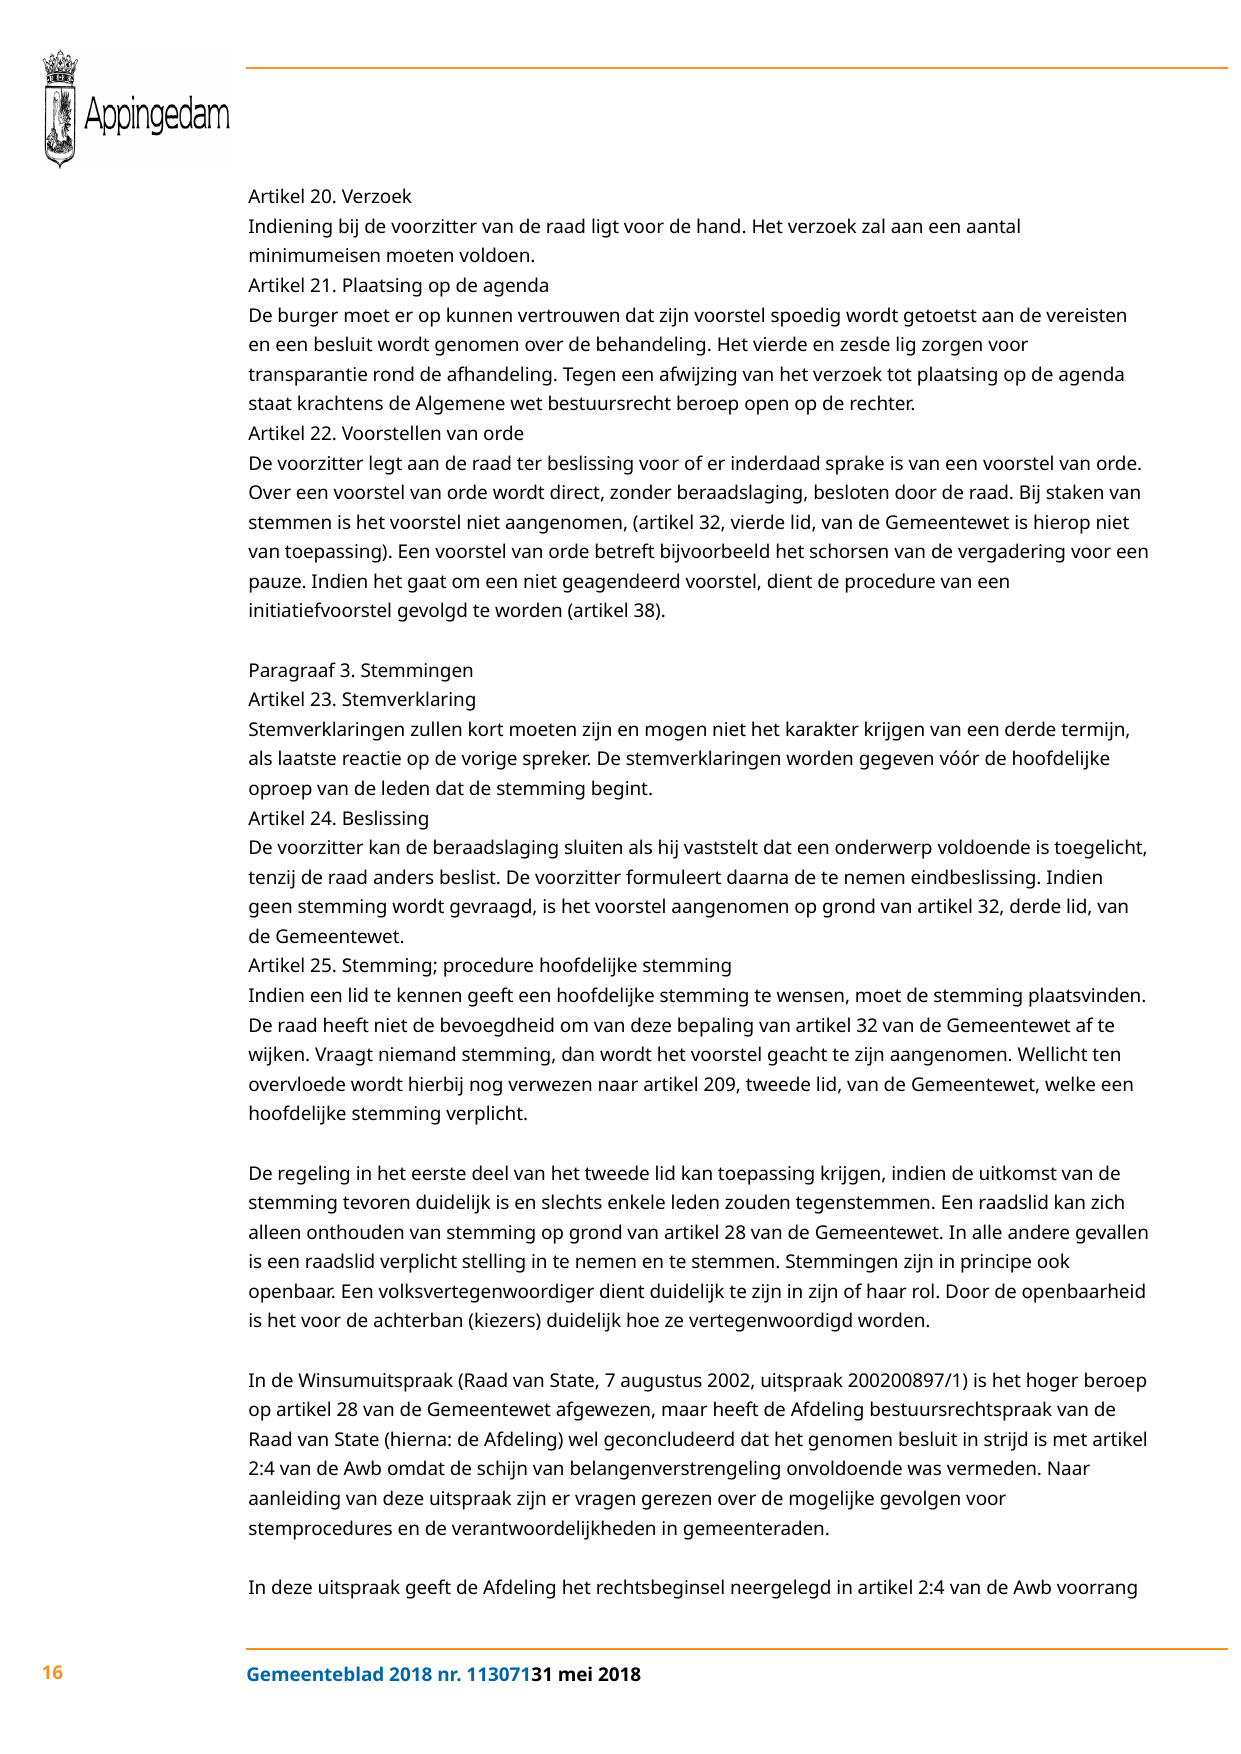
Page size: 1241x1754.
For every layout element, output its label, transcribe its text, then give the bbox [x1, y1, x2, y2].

text De voorzitter kan de beraadslaging sluiten als hij vaststelt dat een onderwerp voldoende is toegelicht, tenzij de raad anders beslist. De voorzitter formuleert daarna de te nemen eindbeslissing. Indien geen stemming wordt gevraagd, is het voorstel aangenomen op grond van artikel 32, derde lid, van de Gemeentewet. [248, 834, 1152, 949]
text De regeling in het eerste deel van het tweede lid kan toepassing krijgen, indien de uitkomst van de stemming tevoren duidelijk is en slechts enkele leden zouden tegenstemmen. Een raadslid kan zich alleen onthouden van stemming op grond van artikel 28 van de Gemeentewet. In alle andere gevallen is een raadslid verplicht stelling in te nemen en te stemmen. Stemmingen zijn in principe ook openbaar. Een volksvertegenwoordiger dient duidelijk te zijn in zijn of haar rol. Door de openbaarheid is het voor de achterban (kiezers) duidelijk hoe ze vertegenwoordigd worden. [248, 1160, 1152, 1333]
text Indiening bij de voorzitter van de raad ligt voor de hand. Het verzoek zal aan een aantal minimumeisen moeten voldoen. [248, 213, 1152, 268]
text Paragraaf 3. Stemmingen [248, 657, 1152, 683]
text In de Winsumuitspraak (Raad van State, 7 augustus 2002, uitspraak 200200897/1) is het hoger beroep op artikel 28 van de Gemeentewet afgewezen, maar heeft de Afdeling bestuursrechtspraak van de Raad van State (hierna: de Afdeling) wel geconcludeerd dat het genomen besluit in strijd is met artikel 2:4 van de Awb omdat de schijn van belangenverstrengeling onvoldoende was vermeden. Naar aanleiding van deze uitspraak zijn er vragen gerezen over de mogelijke gevolgen voor stemprocedures en de verantwoordelijkheden in gemeenteraden. [248, 1367, 1152, 1541]
text Artikel 20. Verzoek [248, 183, 1152, 209]
picture [41, 47, 231, 172]
text De voorzitter legt aan de raad ter beslissing voor of er inderdaad sprake is van een voorstel van orde. Over een voorstel van orde wordt direct, zonder beraadslaging, besloten door de raad. Bij staken van stemmen is het voorstel niet aangenomen, (artikel 32, vierde lid, van de Gemeentewet is hierop niet van toepassing). Een voorstel van orde betreft bijvoorbeeld het schorsen van de vergadering voor een pauze. Indien het gaat om een niet geagendeerd voorstel, dient de procedure van een initiatiefvoorstel gevolgd te worden (artikel 38). [248, 450, 1152, 623]
text Artikel 22. Voorstellen van orde [248, 420, 1152, 446]
text Artikel 24. Beslissing [248, 805, 1152, 831]
text Artikel 23. Stemverklaring [248, 686, 1152, 712]
text In deze uitspraak geeft de Afdeling het rechtsbeginsel neergelegd in artikel 2:4 van de Awb voorrang [248, 1574, 1152, 1600]
text Artikel 21. Plaatsing op de agenda [248, 272, 1152, 298]
text Artikel 25. Stemming; procedure hoofdelijke stemming [248, 953, 1152, 978]
text De burger moet er op kunnen vertrouwen dat zijn voorstel spoedig wordt getoetst aan de vereisten en een besluit wordt genomen over de behandeling. Het vierde en zesde lig zorgen voor transparantie rond de afhandeling. Tegen een afwijzing van het verzoek tot plaatsing op de agenda staat krachtens de Algemene wet bestuursrecht beroep open op de rechter. [248, 302, 1152, 416]
text Stemverklaringen zullen kort moeten zijn en mogen niet het karakter krijgen van een derde termijn, als laatste reactie op de vorige spreker. De stemverklaringen worden gegeven vóór de hoofdelijke oproep van de leden dat de stemming begint. [248, 716, 1152, 801]
text Indien een lid te kennen geeft een hoofdelijke stemming te wensen, moet de stemming plaatsvinden. De raad heeft niet de bevoegdheid om van deze bepaling van artikel 32 van de Gemeentewet af te wijken. Vraagt niemand stemming, dan wordt het voorstel geacht te zijn aangenomen. Wellicht ten overvloede wordt hierbij nog verwezen naar artikel 209, tweede lid, van de Gemeentewet, welke een hoofdelijke stemming verplicht. [248, 982, 1152, 1126]
